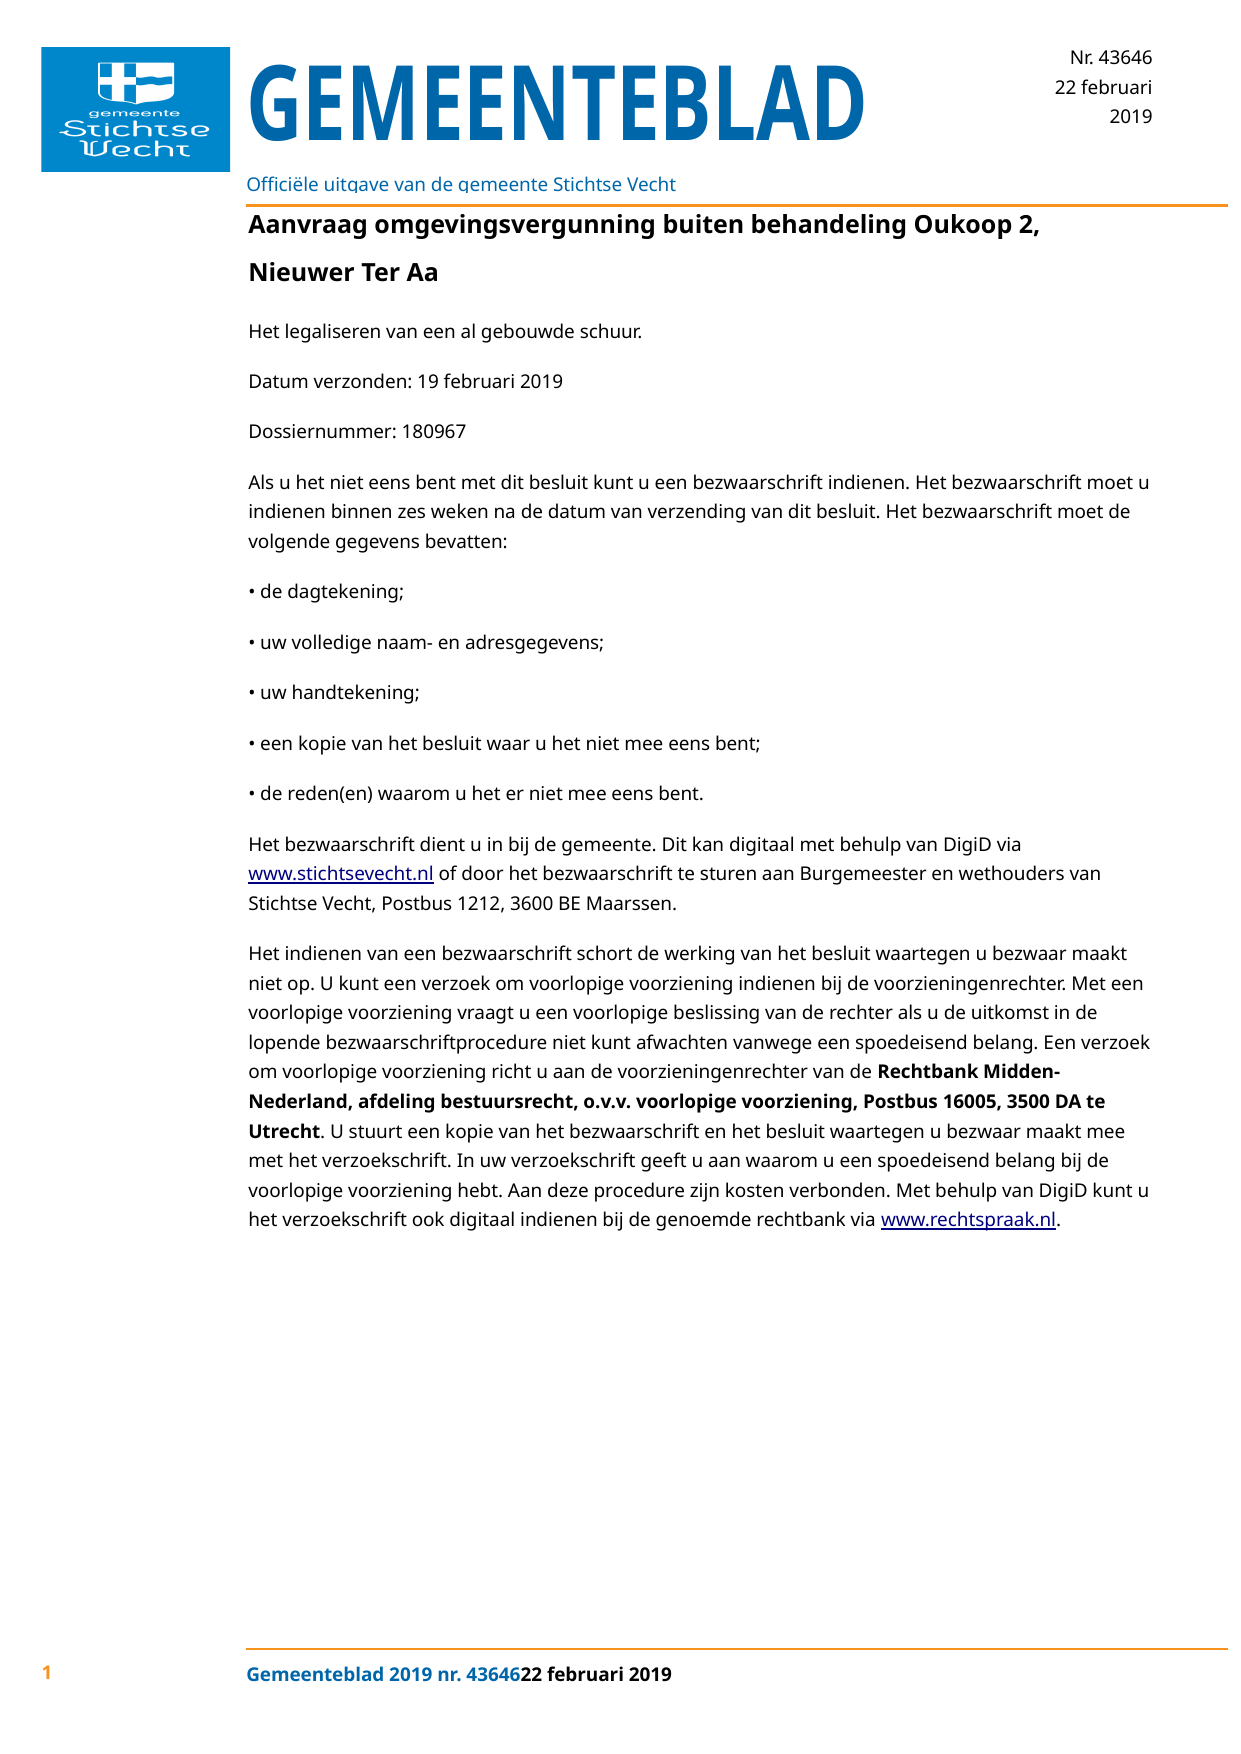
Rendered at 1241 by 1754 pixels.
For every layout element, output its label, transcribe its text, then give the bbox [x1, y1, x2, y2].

text Dossiernummer: 180967 [248, 419, 1152, 444]
text Het legaliseren van een al gebouwde schuur. [248, 318, 1152, 344]
picture [99, 63, 135, 101]
text Aanvraag omgevingsvergunning buiten behandeling Oukoop 2, Nieuwer Ter Aa [248, 207, 1152, 288]
text • de reden(en) waarom u het er niet mee eens bent. [248, 780, 1152, 806]
text Het bezwaarschrift dient u in bij de gemeente. Dit kan digitaal met behulp van DigiD via www.stichtsevecht.nl of door het bezwaarschrift te sturen aan Burgemeester en wethouders van Stichtse Vecht, Postbus 1212, 3600 BE Maarssen. [248, 831, 1152, 916]
text • uw volledige naam- en adresgegevens; [248, 629, 1152, 655]
text • een kopie van het besluit waar u het niet mee eens bent; [248, 730, 1152, 756]
text Als u het niet eens bent met dit besluit kunt u een bezwaarschrift indienen. Het bezwaarschrift moet u indienen binnen zes weken na de datum van verzending van dit besluit. Het bezwaarschrift moet de volgende gegevens bevatten: [248, 469, 1152, 554]
text • de dagtekening; [248, 579, 1152, 604]
text Het indienen van een bezwaarschrift schort de werking van het besluit waartegen u bezwaar maakt niet op. U kunt een verzoek om voorlopige voorziening indienen bij de voorzieningenrechter. Met een voorlopige voorziening vraagt u een voorlopige beslissing van de rechter als u de uitkomst in de lopende bezwaarschriftprocedure niet kunt afwachten vanwege een spoedeisend belang. Een verzoek om voorlopige voorziening richt u aan de voorzieningenrechter van de Rechtbank Midden-Nederland, afdeling bestuursrecht, o.v.v. voorlopige voorziening, Postbus 16005, 3500 DA te Utrecht. U stuurt een kopie van het bezwaarschrift en het besluit waartegen u bezwaar maakt mee met het verzoekschrift. In uw verzoekschrift geeft u aan waarom u een spoedeisend belang bij de voorlopige voorziening hebt. Aan deze procedure zijn kosten verbonden. Met behulp van DigiD kunt u het verzoekschrift ook digitaal indienen bij de genoemde rechtbank via www.rechtspraak.nl. [248, 940, 1152, 1232]
text Datum verzonden: 19 februari 2019 [248, 368, 1152, 394]
picture [137, 63, 174, 103]
text • uw handtekening; [248, 679, 1152, 705]
